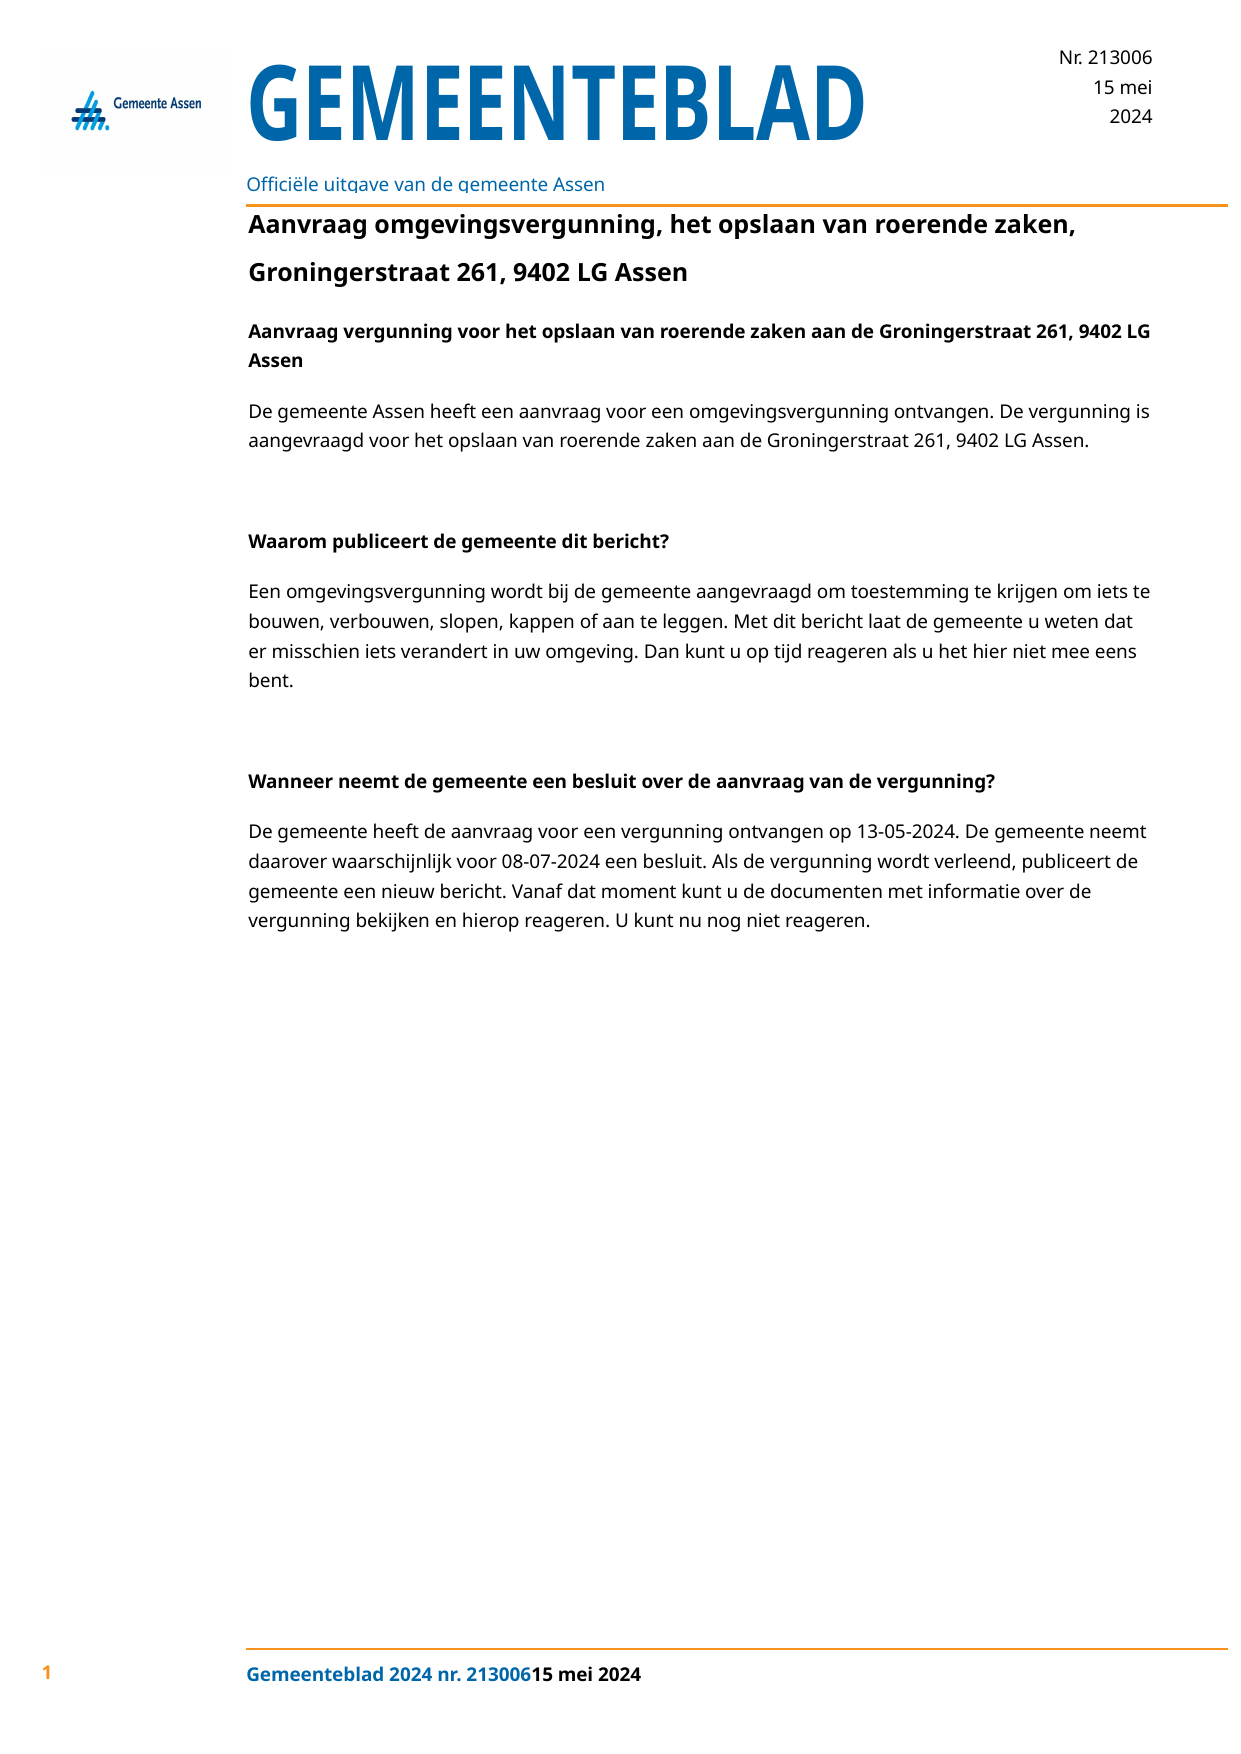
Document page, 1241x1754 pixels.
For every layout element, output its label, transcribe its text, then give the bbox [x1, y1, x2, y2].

picture [41, 47, 231, 172]
text Waarom publiceert de gemeente dit bericht? [248, 528, 1152, 554]
text De gemeente heeft de aanvraag voor een vergunning ontvangen op 13-05-2024. De gemeente neemt daarover waarschijnlijk voor 08-07-2024 een besluit. Als de vergunning wordt verleend, publiceert de gemeente een nieuw bericht. Vanaf dat moment kunt u de documenten met informatie over de vergunning bekijken en hierop reageren. U kunt nu nog niet reageren. [248, 819, 1152, 933]
text Wanneer neemt de gemeente een besluit over de aanvraag van de vergunning? [248, 768, 1152, 794]
text Aanvraag vergunning voor het opslaan van roerende zaken aan de Groningerstraat 261, 9402 LG Assen [248, 318, 1152, 373]
text Aanvraag omgevingsvergunning, het opslaan van roerende zaken, Groningerstraat 261, 9402 LG Assen [248, 207, 1152, 288]
text De gemeente Assen heeft een aanvraag voor een omgevingsvergunning ontvangen. De vergunning is aangevraagd voor het opslaan van roerende zaken aan de Groningerstraat 261, 9402 LG Assen. [248, 398, 1152, 453]
text Een omgevingsvergunning wordt bij de gemeente aangevraagd om toestemming te krijgen om iets te bouwen, verbouwen, slopen, kappen of aan te leggen. Met dit bericht laat de gemeente u weten dat er misschien iets verandert in uw omgeving. Dan kunt u op tijd reageren als u het hier niet mee eens bent. [248, 579, 1152, 693]
